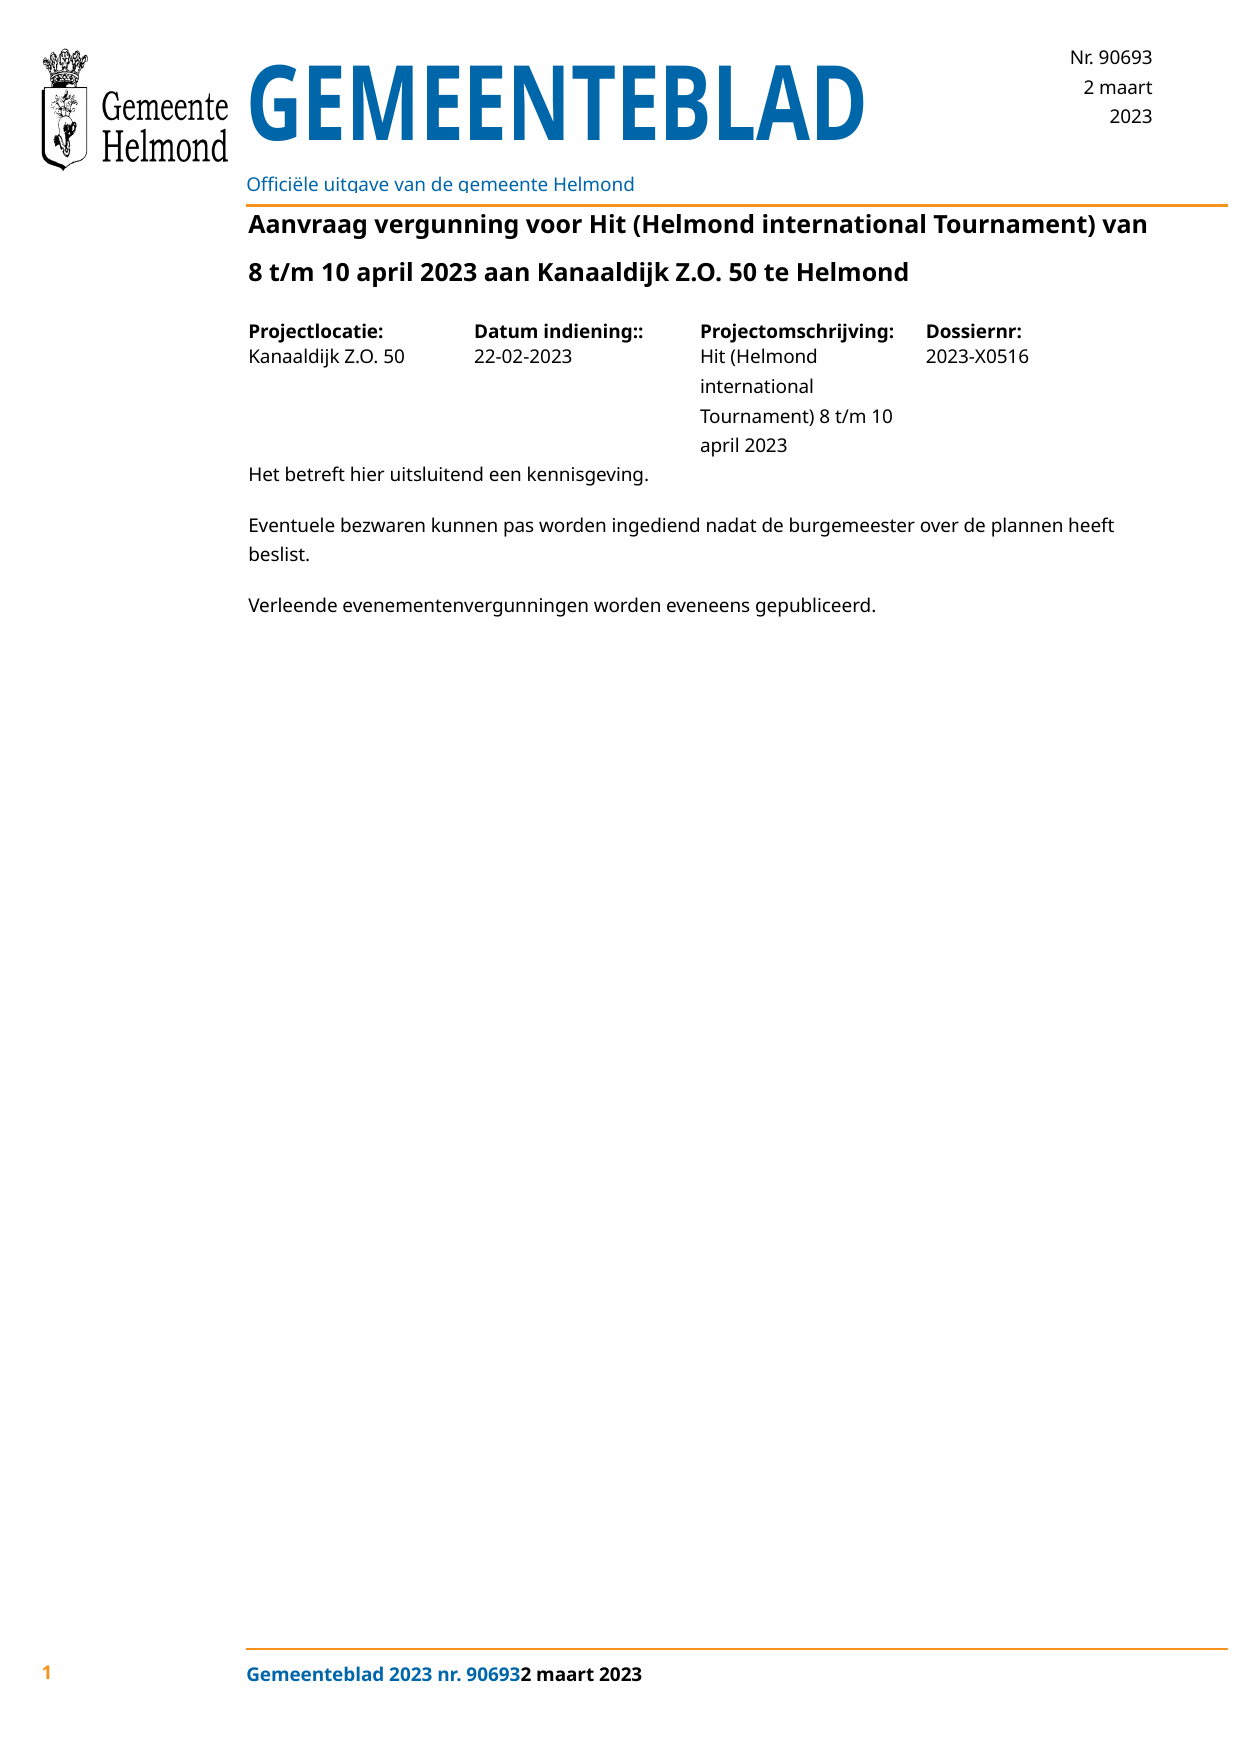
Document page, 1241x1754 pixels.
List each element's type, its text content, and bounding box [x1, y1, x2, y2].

text Het betreft hier uitsluitend een kennisgeving. [248, 461, 1152, 487]
picture [41, 47, 231, 172]
table_header Dossiernr: [926, 318, 1152, 344]
table_cell 22-02-2023 [474, 344, 700, 458]
text Verleende evenementenvergunningen worden eveneens gepubliceerd. [248, 592, 1152, 618]
table_header Projectomschrijving: [700, 318, 926, 344]
text Eventuele bezwaren kunnen pas worden ingediend nadat de burgemeester over de plannen heeft beslist. [248, 512, 1152, 567]
table_header Datum indiening:: [474, 318, 700, 344]
table_cell 2023-X0516 [926, 344, 1152, 458]
table_header Projectlocatie: [248, 318, 474, 344]
table_cell Hit (Helmond international Tournament) 8 t/m 10 april 2023 [700, 344, 926, 458]
table_cell Kanaaldijk Z.O. 50 [248, 344, 474, 458]
text Aanvraag vergunning voor Hit (Helmond international Tournament) van 8 t/m 10 april 2023 aan Kanaaldijk Z.O. 50 te Helmond [248, 207, 1152, 288]
